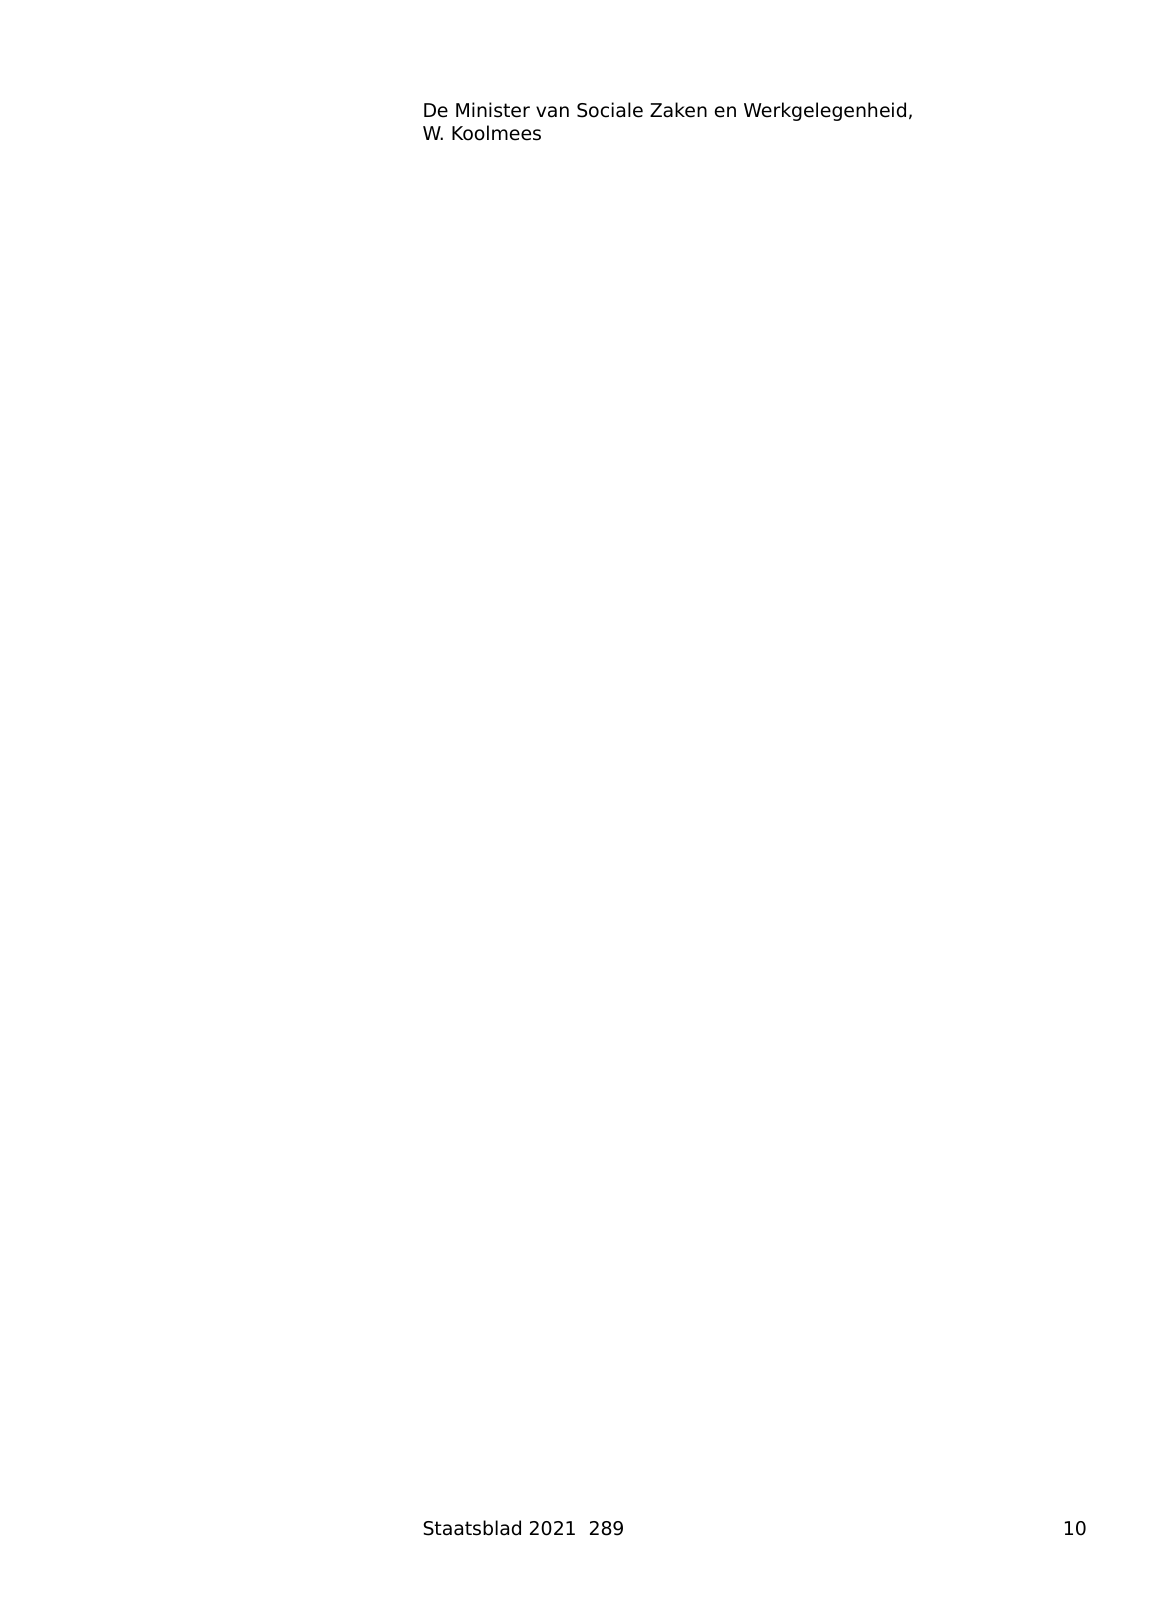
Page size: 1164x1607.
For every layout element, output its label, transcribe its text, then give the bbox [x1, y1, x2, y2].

text De Minister van Sociale Zaken en Werkgelegenheid, W. Koolmees [422, 100, 1087, 144]
